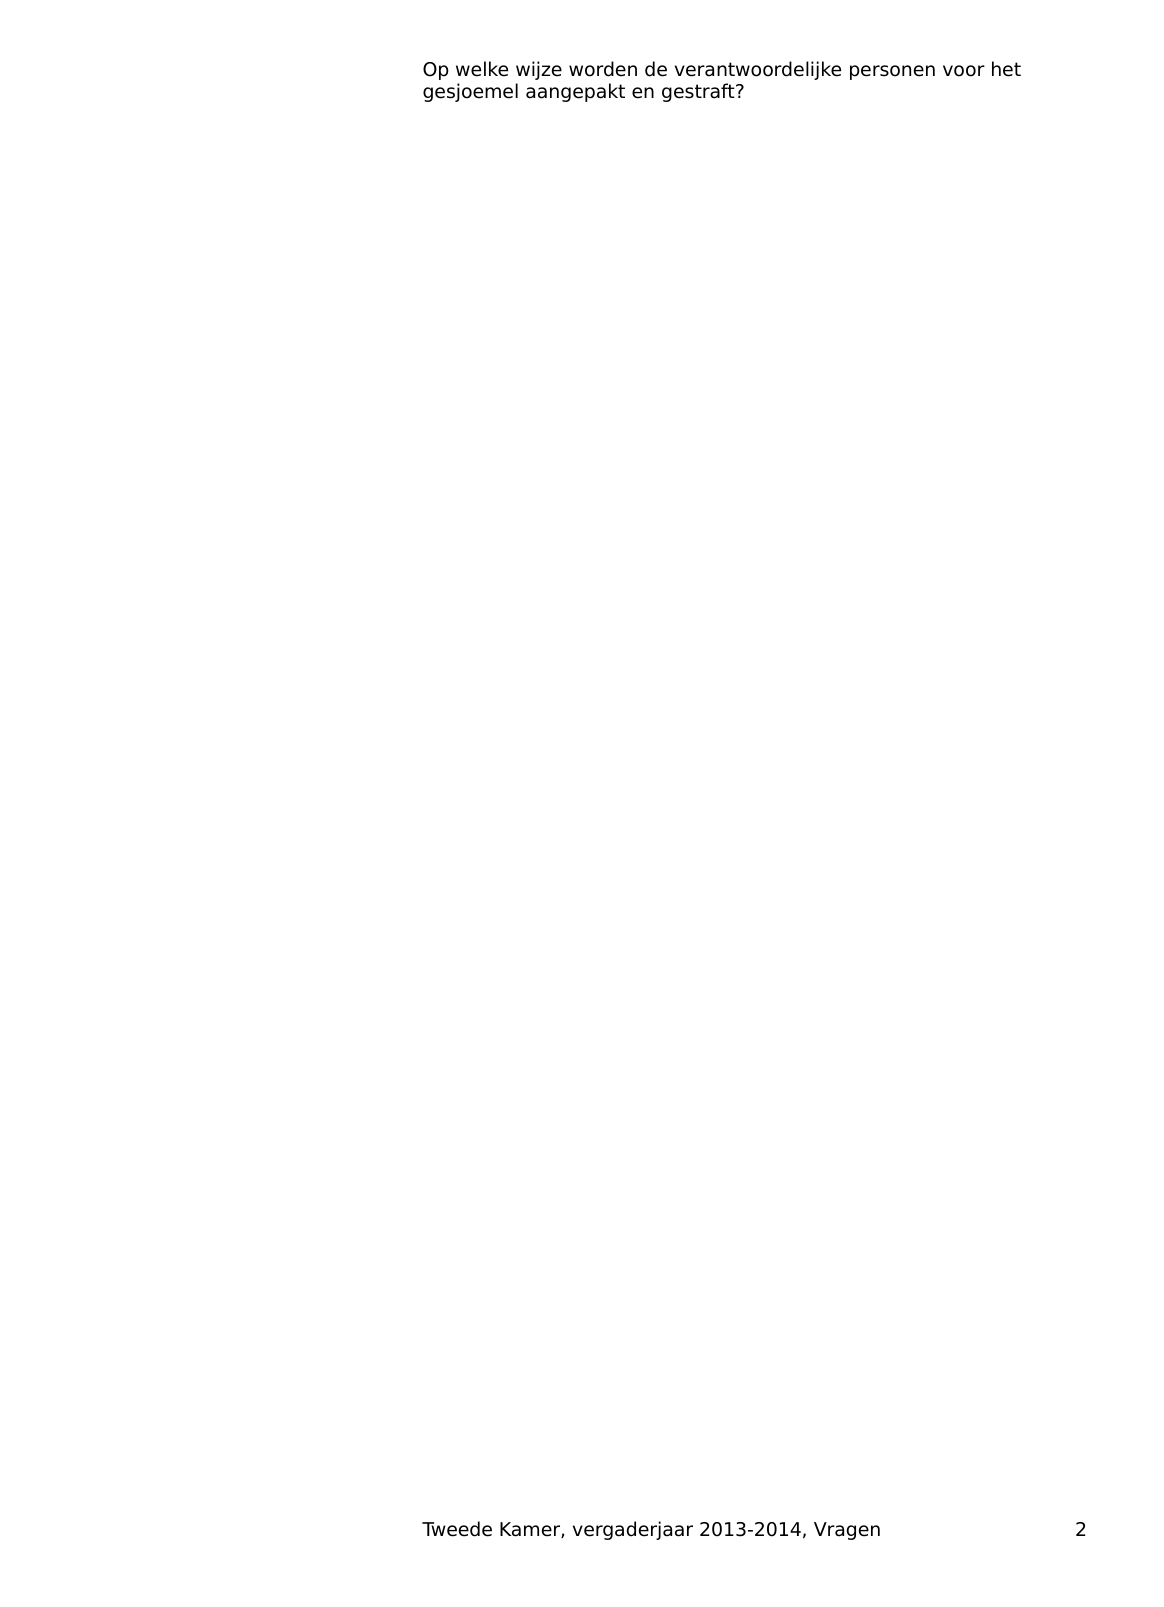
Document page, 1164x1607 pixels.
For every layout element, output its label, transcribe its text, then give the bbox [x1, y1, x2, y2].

text Op welke wijze worden de verantwoordelijke personen voor het gesjoemel aangepakt en gestraft? [422, 59, 1087, 103]
